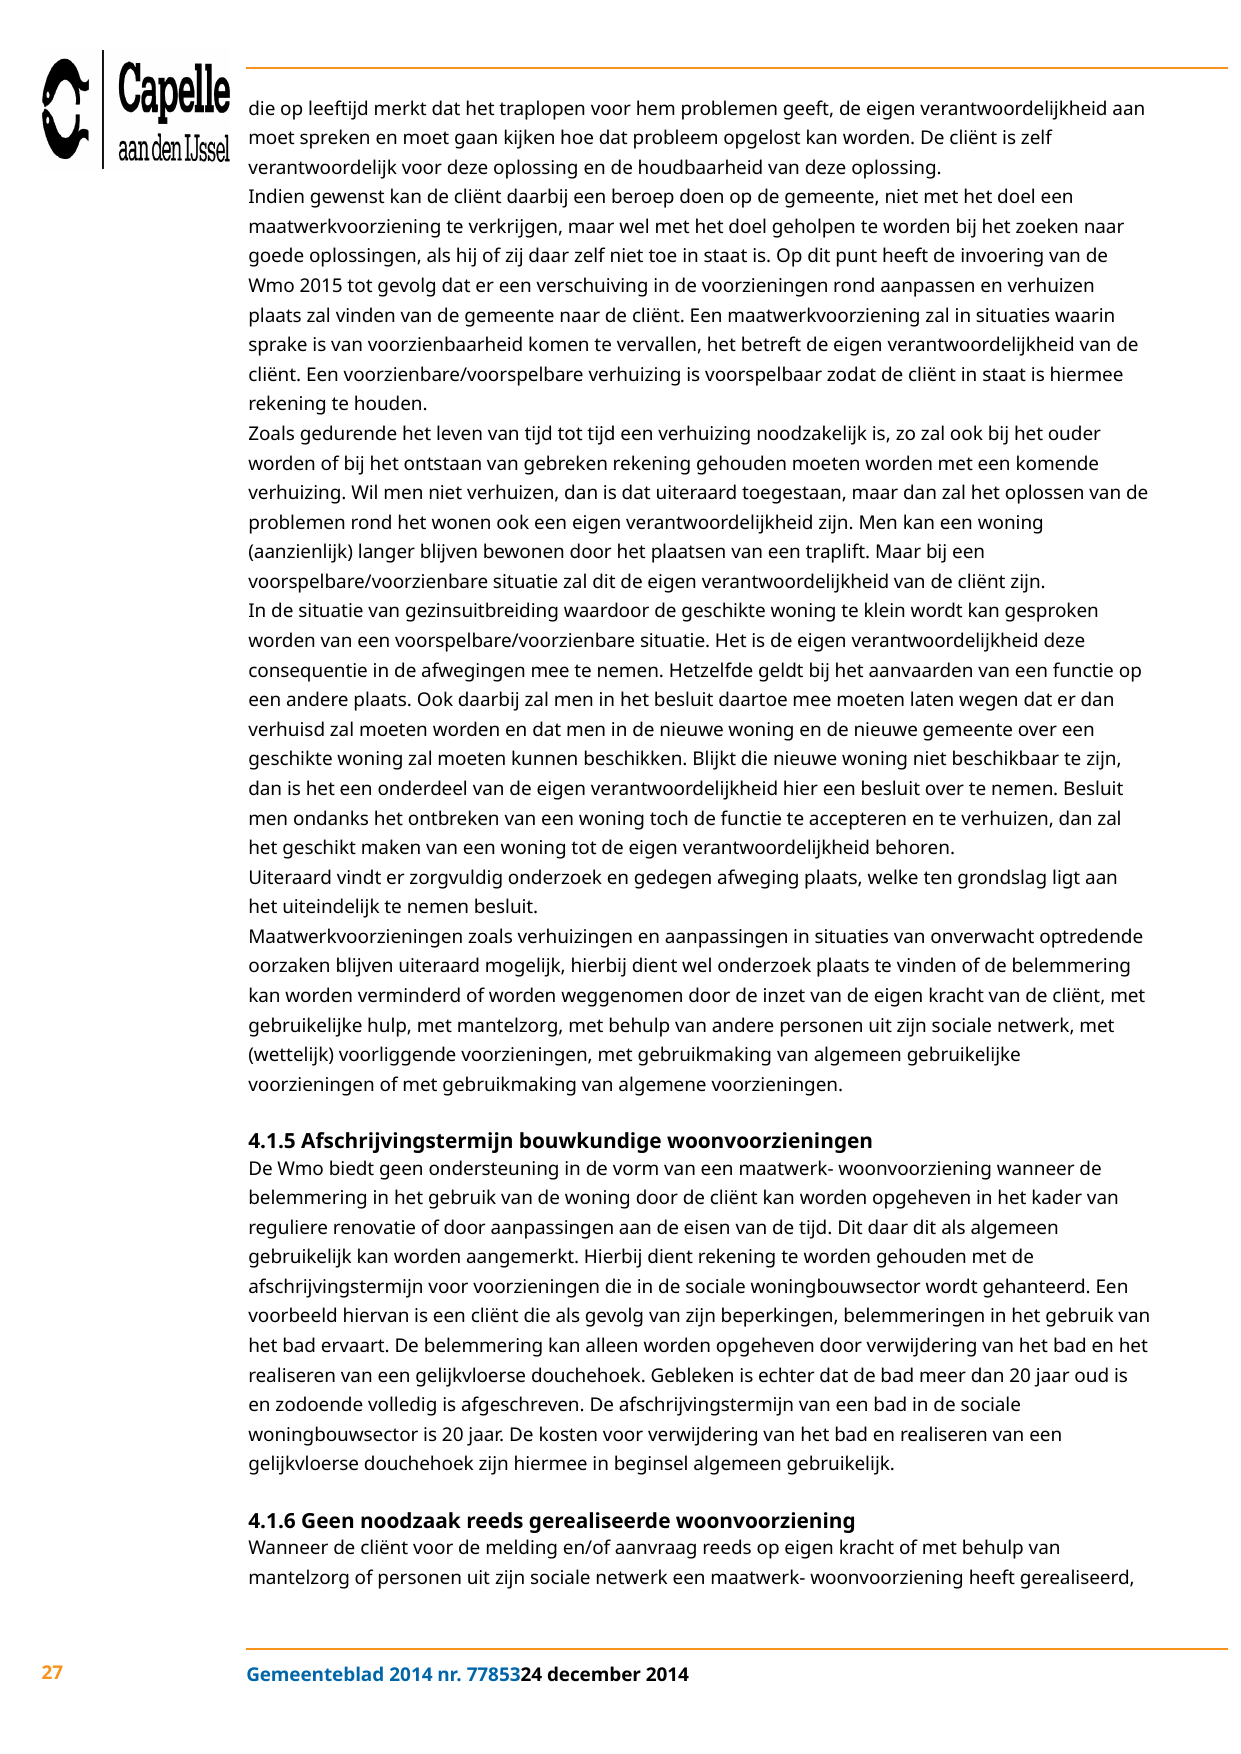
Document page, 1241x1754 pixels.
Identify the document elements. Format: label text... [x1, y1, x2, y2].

picture [41, 47, 231, 172]
text In de situatie van gezinsuitbreiding waardoor de geschikte woning te klein wordt kan gesproken worden van een voorspelbare/voorzienbare situatie. Het is de eigen verantwoordelijkheid deze consequentie in de afwegingen mee te nemen. Hetzelfde geldt bij het aanvaarden van een functie op een andere plaats. Ook daarbij zal men in het besluit daartoe mee moeten laten wegen dat er dan verhuisd zal moeten worden en dat men in de nieuwe woning en de nieuwe gemeente over een geschikte woning zal moeten kunnen beschikken. Blijkt die nieuwe woning niet beschikbaar te zijn, dan is het een onderdeel van de eigen verantwoordelijkheid hier een besluit over te nemen. Besluit men ondanks het ontbreken van een woning toch de functie te accepteren en te verhuizen, dan zal het geschikt maken van een woning tot de eigen verantwoordelijkheid behoren. [248, 598, 1152, 860]
text Zoals gedurende het leven van tijd tot tijd een verhuizing noodzakelijk is, zo zal ook bij het ouder worden of bij het ontstaan van gebreken rekening gehouden moeten worden met een komende verhuizing. Wil men niet verhuizen, dan is dat uiteraard toegestaan, maar dan zal het oplossen van de problemen rond het wonen ook een eigen verantwoordelijkheid zijn. Men kan een woning (aanzienlijk) langer blijven bewonen door het plaatsen van een traplift. Maar bij een voorspelbare/voorzienbare situatie zal dit de eigen verantwoordelijkheid van de cliënt zijn. [248, 420, 1152, 594]
text Wanneer de cliënt voor de melding en/of aanvraag reeds op eigen kracht of met behulp van mantelzorg of personen uit zijn sociale netwerk een maatwerk- woonvoorziening heeft gerealiseerd, [248, 1534, 1152, 1590]
text Uiteraard vindt er zorgvuldig onderzoek en gedegen afweging plaats, welke ten grondslag ligt aan het uiteindelijk te nemen besluit. [248, 864, 1152, 919]
text Indien gewenst kan de cliënt daarbij een beroep doen op de gemeente, niet met het doel een maatwerkvoorziening te verkrijgen, maar wel met het doel geholpen te worden bij het zoeken naar goede oplossingen, als hij of zij daar zelf niet toe in staat is. Op dit punt heeft de invoering van de Wmo 2015 tot gevolg dat er een verschuiving in de voorzieningen rond aanpassen en verhuizen plaats zal vinden van de gemeente naar de cliënt. Een maatwerkvoorziening zal in situaties waarin sprake is van voorzienbaarheid komen te vervallen, het betreft de eigen verantwoordelijkheid van de cliënt. Een voorzienbare/voorspelbare verhuizing is voorspelbaar zodat de cliënt in staat is hiermee rekening te houden. [248, 183, 1152, 416]
text De Wmo biedt geen ondersteuning in de vorm van een maatwerk- woonvoorziening wanneer de belemmering in het gebruik van de woning door de cliënt kan worden opgeheven in het kader van reguliere renovatie of door aanpassingen aan de eisen van de tijd. Dit daar dit als algemeen gebruikelijk kan worden aangemerkt. Hierbij dient rekening te worden gehouden met de afschrijvingstermijn voor voorzieningen die in de sociale woningbouwsector wordt gehanteerd. Een voorbeeld hiervan is een cliënt die als gevolg van zijn beperkingen, belemmeringen in het gebruik van het bad ervaart. De belemmering kan alleen worden opgeheven door verwijdering van het bad en het realiseren van een gelijkvloerse douchehoek. Gebleken is echter dat de bad meer dan 20 jaar oud is en zodoende volledig is afgeschreven. De afschrijvingstermijn van een bad in de sociale woningbouwsector is 20 jaar. De kosten voor verwijdering van het bad en realiseren van een gelijkvloerse douchehoek zijn hiermee in beginsel algemeen gebruikelijk. [248, 1155, 1152, 1476]
text die op leeftijd merkt dat het traplopen voor hem problemen geeft, de eigen verantwoordelijkheid aan moet spreken en moet gaan kijken hoe dat probleem opgelost kan worden. De cliënt is zelf verantwoordelijk voor deze oplossing en de houdbaarheid van deze oplossing. [248, 95, 1152, 180]
text 4.1.6 Geen noodzaak reeds gerealiseerde woonvoorziening [248, 1506, 1152, 1534]
text Maatwerkvoorzieningen zoals verhuizingen en aanpassingen in situaties van onverwacht optredende oorzaken blijven uiteraard mogelijk, hierbij dient wel onderzoek plaats te vinden of de belemmering kan worden verminderd of worden weggenomen door de inzet van de eigen kracht van de cliënt, met gebruikelijke hulp, met mantelzorg, met behulp van andere personen uit zijn sociale netwerk, met (wettelijk) voorliggende voorzieningen, met gebruikmaking van algemeen gebruikelijke voorzieningen of met gebruikmaking van algemene voorzieningen. [248, 923, 1152, 1097]
text 4.1.5 Afschrijvingstermijn bouwkundige woonvoorzieningen [248, 1126, 1152, 1155]
